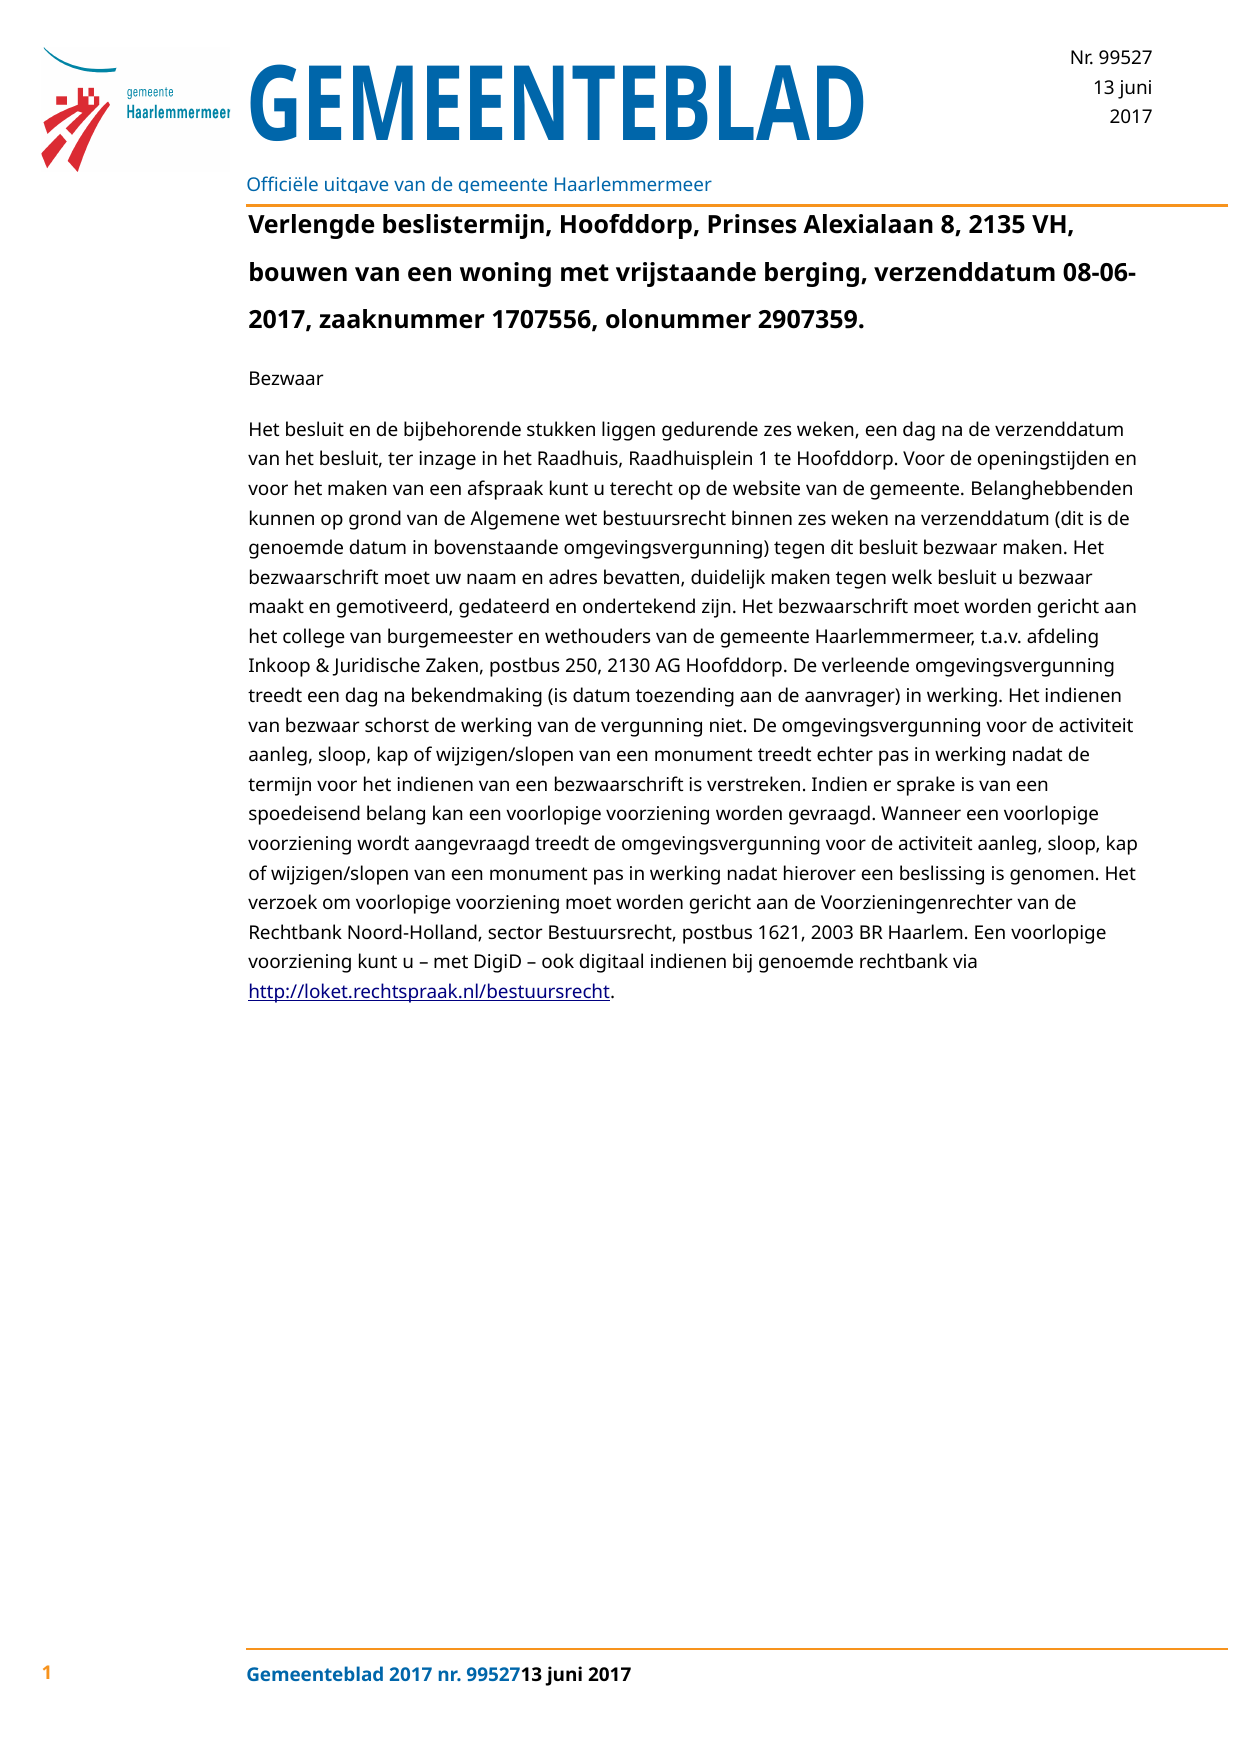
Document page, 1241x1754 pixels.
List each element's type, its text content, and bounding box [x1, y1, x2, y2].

text Het besluit en de bijbehorende stukken liggen gedurende zes weken, een dag na de verzenddatum van het besluit, ter inzage in het Raadhuis, Raadhuisplein 1 te Hoofddorp. Voor de openingstijden en voor het maken van een afspraak kunt u terecht op de website van de gemeente. Belanghebbenden kunnen op grond van de Algemene wet bestuursrecht binnen zes weken na verzenddatum (dit is de genoemde datum in bovenstaande omgevingsvergunning) tegen dit besluit bezwaar maken. Het bezwaarschrift moet uw naam en adres bevatten, duidelijk maken tegen welk besluit u bezwaar maakt en gemotiveerd, gedateerd en ondertekend zijn. Het bezwaarschrift moet worden gericht aan het college van burgemeester en wethouders van de gemeente Haarlemmermeer, t.a.v. afdeling Inkoop & Juridische Zaken, postbus 250, 2130 AG Hoofddorp. De verleende omgevingsvergunning treedt een dag na bekendmaking (is datum toezending aan de aanvrager) in werking. Het indienen van bezwaar schorst de werking van de vergunning niet. De omgevingsvergunning voor de activiteit aanleg, sloop, kap of wijzigen/slopen van een monument treedt echter pas in werking nadat de termijn voor het indienen van een bezwaarschrift is verstreken. Indien er sprake is van een spoedeisend belang kan een voorlopige voorziening worden gevraagd. Wanneer een voorlopige voorziening wordt aangevraagd treedt de omgevingsvergunning voor de activiteit aanleg, sloop, kap of wijzigen/slopen van een monument pas in werking nadat hierover een beslissing is genomen. Het verzoek om voorlopige voorziening moet worden gericht aan de Voorzieningenrechter van de Rechtbank Noord-Holland, sector Bestuursrecht, postbus 1621, 2003 BR Haarlem. Een voorlopige voorziening kunt u – met DigiD – ook digitaal indienen bij genoemde rechtbank via http://loket.rechtspraak.nl/bestuursrecht. [248, 416, 1152, 1004]
picture [41, 47, 231, 172]
text Bezwaar [248, 366, 1152, 391]
text Verlengde beslistermijn, Hoofddorp, Prinses Alexialaan 8, 2135 VH, bouwen van een woning met vrijstaande berging, verzenddatum 08-06-2017, zaaknummer 1707556, olonummer 2907359. [248, 207, 1152, 336]
